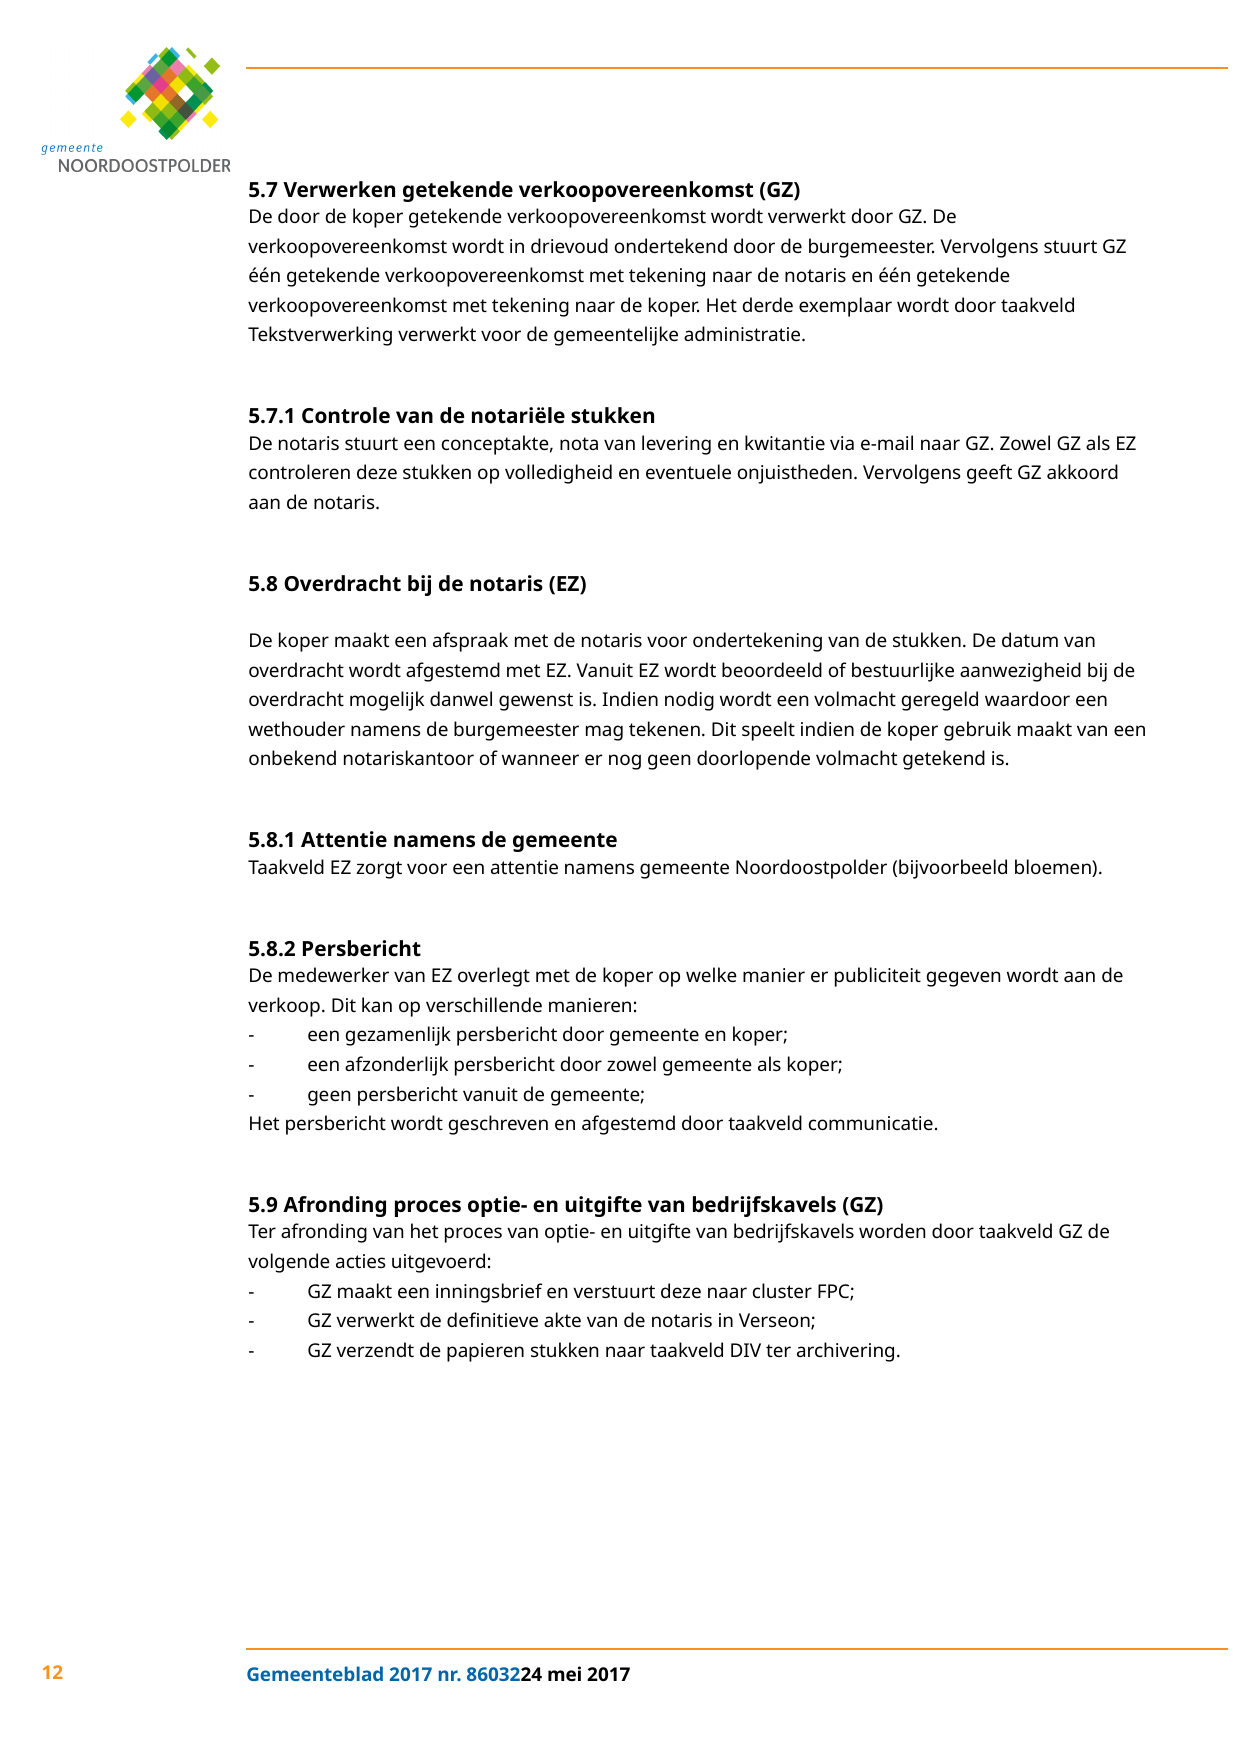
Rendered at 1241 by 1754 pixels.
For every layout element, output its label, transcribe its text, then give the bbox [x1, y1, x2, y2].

list GZ verwerkt de definitieve akte van de notaris in Verseon; [248, 1307, 1152, 1333]
text 5.7 Verwerken getekende verkoopovereenkomst (GZ) [248, 175, 1152, 203]
text 5.9 Afronding proces optie- en uitgifte van bedrijfskavels (GZ) [248, 1190, 1152, 1219]
list een afzonderlijk persbericht door zowel gemeente als koper; [248, 1051, 1152, 1077]
text De medewerker van EZ overlegt met de koper op welke manier er publiciteit gegeven wordt aan de verkoop. Dit kan op verschillende manieren: [248, 962, 1152, 1018]
text 5.8 Overdracht bij de notaris (EZ) [248, 569, 1152, 598]
text 5.8.2 Persbericht [248, 934, 1152, 962]
list GZ maakt een inningsbrief en verstuurt deze naar cluster FPC; [248, 1278, 1152, 1304]
list GZ verzendt de papieren stukken naar taakveld DIV ter archivering. [248, 1337, 1152, 1363]
text Ter afronding van het proces van optie- en uitgifte van bedrijfskavels worden door taakveld GZ de volgende acties uitgevoerd: [248, 1219, 1152, 1274]
text 5.7.1 Controle van de notariële stukken [248, 402, 1152, 430]
text 5.8.1 Attentie namens de gemeente [248, 826, 1152, 854]
text De notaris stuurt een conceptakte, nota van levering en kwitantie via e-mail naar GZ. Zowel GZ als EZ controleren deze stukken op volledigheid en eventuele onjuistheden. Vervolgens geeft GZ akkoord aan de notaris. [248, 430, 1152, 515]
list een gezamenlijk persbericht door gemeente en koper; [248, 1022, 1152, 1047]
text Het persbericht wordt geschreven en afgestemd door taakveld communicatie. [248, 1110, 1152, 1136]
text De door de koper getekende verkoopovereenkomst wordt verwerkt door GZ. De verkoopovereenkomst wordt in drievoud ondertekend door de burgemeester. Vervolgens stuurt GZ één getekende verkoopovereenkomst met tekening naar de notaris en één getekende verkoopovereenkomst met tekening naar de koper. Het derde exemplaar wordt door taakveld Tekstverwerking verwerkt voor de gemeentelijke administratie. [248, 203, 1152, 347]
text Taakveld EZ zorgt voor een attentie namens gemeente Noordoostpolder (bijvoorbeeld bloemen). [248, 854, 1152, 880]
text De koper maakt een afspraak met de notaris voor ondertekening van de stukken. De datum van overdracht wordt afgestemd met EZ. Vanuit EZ wordt beoordeeld of bestuurlijke aanwezigheid bij de overdracht mogelijk danwel gewenst is. Indien nodig wordt een volmacht geregeld waardoor een wethouder namens de burgemeester mag tekenen. Dit speelt indien de koper gebruik maakt van een onbekend notariskantoor of wanneer er nog geen doorlopende volmacht getekend is. [248, 627, 1152, 771]
list geen persbericht vanuit de gemeente; [248, 1081, 1152, 1106]
picture [41, 47, 231, 172]
